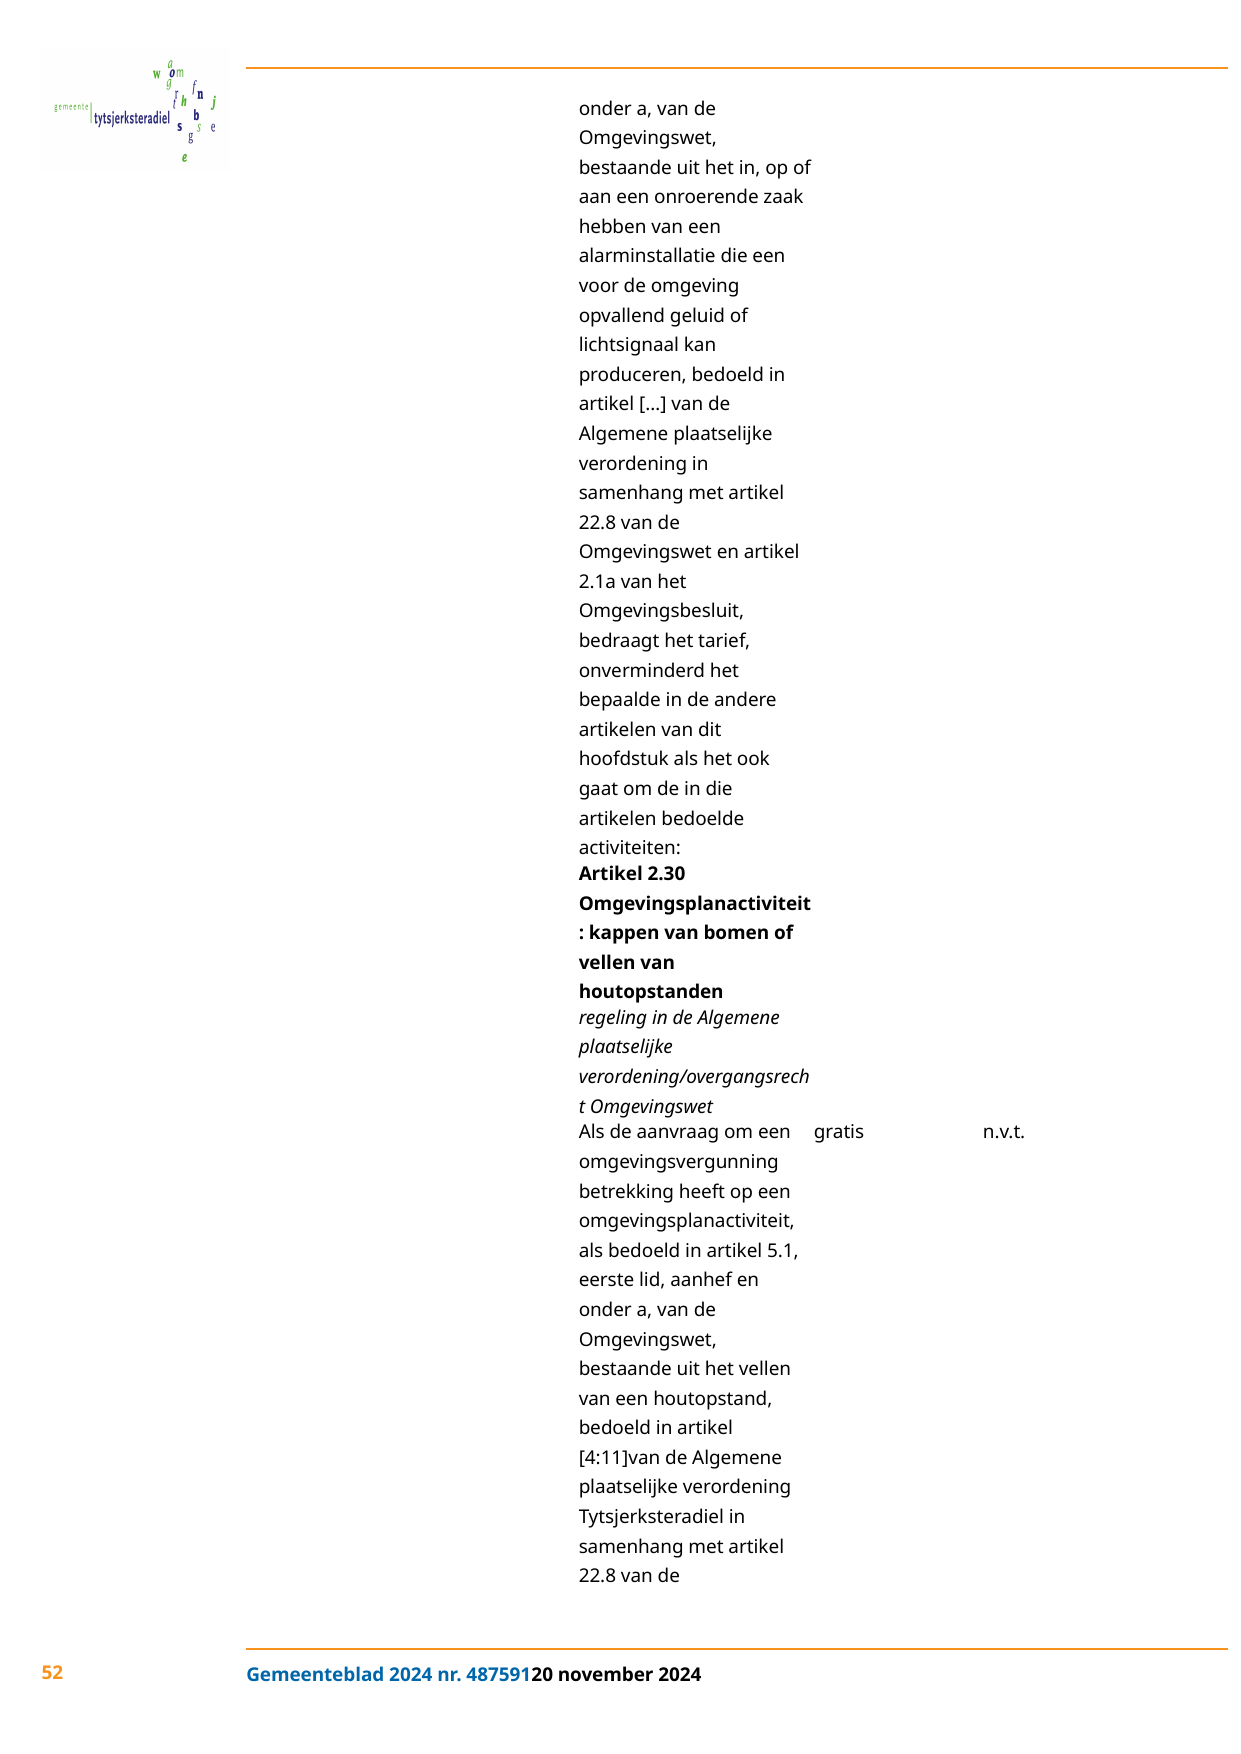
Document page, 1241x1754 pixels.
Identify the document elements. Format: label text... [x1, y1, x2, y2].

table_cell [248, 860, 578, 1004]
table_cell [248, 1119, 578, 1588]
table_cell Als de aanvraag om een omgevingsvergunning betrekking heeft op een omgevingsplanactiviteit, als bedoeld in artikel 5.1, eerste lid, aanhef en onder a, van de Omgevingswet, bestaande uit het vellen van een houtopstand, bedoeld in artikel [4:11]van de Algemene plaatselijke verordening Tytsjerksteradiel in samenhang met artikel 22.8 van de [579, 1119, 814, 1588]
table_cell [983, 860, 1152, 1004]
table_cell [814, 95, 983, 860]
table_cell [983, 1004, 1152, 1119]
picture [41, 47, 231, 172]
table_cell Artikel 2.30 Omgevingsplanactiviteit: kappen van bomen of vellen van houtopstanden [579, 860, 814, 1004]
table_cell n.v.t. [983, 1119, 1152, 1588]
table_cell regeling in de Algemene plaatselijke verordening/overgangsrecht Omgevingswet [579, 1004, 814, 1119]
table_cell onder a, van de Omgevingswet, bestaande uit het in, op of aan een onroerende zaak hebben van een alarminstallatie die een voor de omgeving opvallend geluid of lichtsignaal kan produceren, bedoeld in artikel […] van de Algemene plaatselijke verordening in samenhang met artikel 22.8 van de Omgevingswet en artikel 2.1a van het Omgevingsbesluit, bedraagt het tarief, onverminderd het bepaalde in de andere artikelen van dit hoofdstuk als het ook gaat om de in die artikelen bedoelde activiteiten: [579, 95, 814, 860]
table_cell [814, 1004, 983, 1119]
table_cell [248, 1004, 578, 1119]
table_cell [814, 860, 983, 1004]
table_cell gratis [814, 1119, 983, 1588]
table_cell [983, 95, 1152, 860]
table_cell [248, 95, 578, 860]
